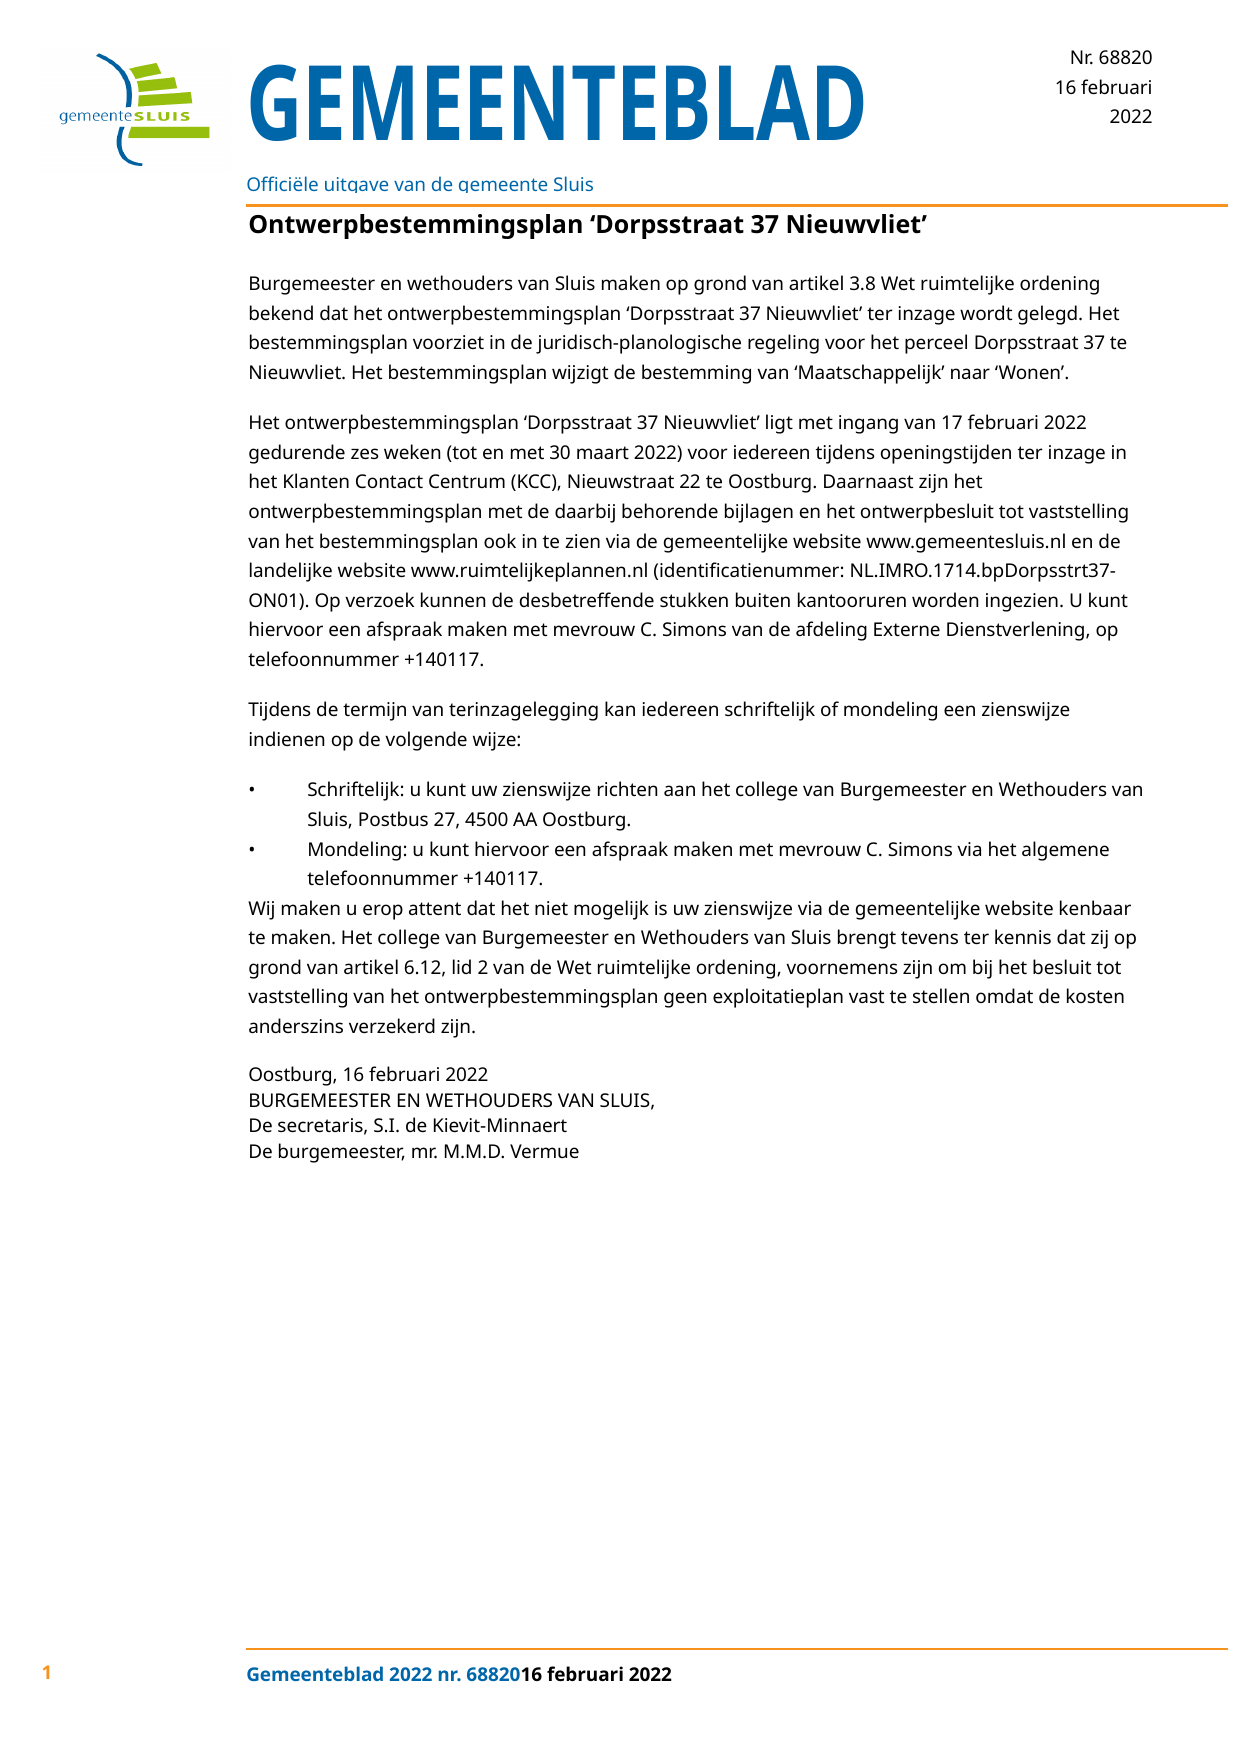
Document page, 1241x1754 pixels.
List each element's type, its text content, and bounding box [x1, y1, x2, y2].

list Schriftelijk: u kunt uw zienswijze richten aan het college van Burgemeester en Wethouders van Sluis, Postbus 27, 4500 AA Oostburg. [248, 777, 1152, 832]
text Oostburg, 16 februari 2022 [248, 1061, 1152, 1087]
picture [41, 47, 231, 172]
text Wij maken u erop attent dat het niet mogelijk is uw zienswijze via de gemeentelijke website kenbaar te maken. Het college van Burgemeester en Wethouders van Sluis brengt tevens ter kennis dat zij op grond van artikel 6.12, lid 2 van de Wet ruimtelijke ordening, voornemens zijn om bij het besluit tot vaststelling van het ontwerpbestemmingsplan geen exploitatieplan vast te stellen omdat de kosten anderszins verzekerd zijn. [248, 895, 1152, 1039]
text Het ontwerpbestemmingsplan ‘Dorpsstraat 37 Nieuwvliet’ ligt met ingang van 17 februari 2022 gedurende zes weken (tot en met 30 maart 2022) voor iedereen tijdens openingstijden ter inzage in het Klanten Contact Centrum (KCC), Nieuwstraat 22 te Oostburg. Daarnaast zijn het ontwerpbestemmingsplan met de daarbij behorende bijlagen en het ontwerpbesluit tot vaststelling van het bestemmingsplan ook in te zien via de gemeentelijke website www.gemeentesluis.nl en de landelijke website www.ruimtelijkeplannen.nl (identificatienummer: NL.IMRO.1714.bpDorpsstrt37-ON01). Op verzoek kunnen de desbetreffende stukken buiten kantooruren worden ingezien. U kunt hiervoor een afspraak maken met mevrouw C. Simons van de afdeling Externe Dienstverlening, op telefoonnummer +140117. [248, 409, 1152, 672]
text Burgemeester en wethouders van Sluis maken op grond van artikel 3.8 Wet ruimtelijke ordening bekend dat het ontwerpbestemmingsplan ‘Dorpsstraat 37 Nieuwvliet’ ter inzage wordt gelegd. Het bestemmingsplan voorziet in de juridisch-planologische regeling voor het perceel Dorpsstraat 37 te Nieuwvliet. Het bestemmingsplan wijzigt de bestemming van ‘Maatschappelijk’ naar ‘Wonen’. [248, 270, 1152, 385]
text De burgemeester, mr. M.M.D. Vermue [248, 1138, 1152, 1164]
text BURGEMEESTER EN WETHOUDERS VAN SLUIS, [248, 1087, 1152, 1112]
text Tijdens de termijn van terinzagelegging kan iedereen schriftelijk of mondeling een zienswijze indienen op de volgende wijze: [248, 697, 1152, 752]
list Mondeling: u kunt hiervoor een afspraak maken met mevrouw C. Simons via het algemene telefoonnummer +140117. [248, 836, 1152, 891]
text Ontwerpbestemmingsplan ‘Dorpsstraat 37 Nieuwvliet’ [248, 207, 1152, 241]
text De secretaris, S.I. de Kievit-Minnaert [248, 1112, 1152, 1138]
